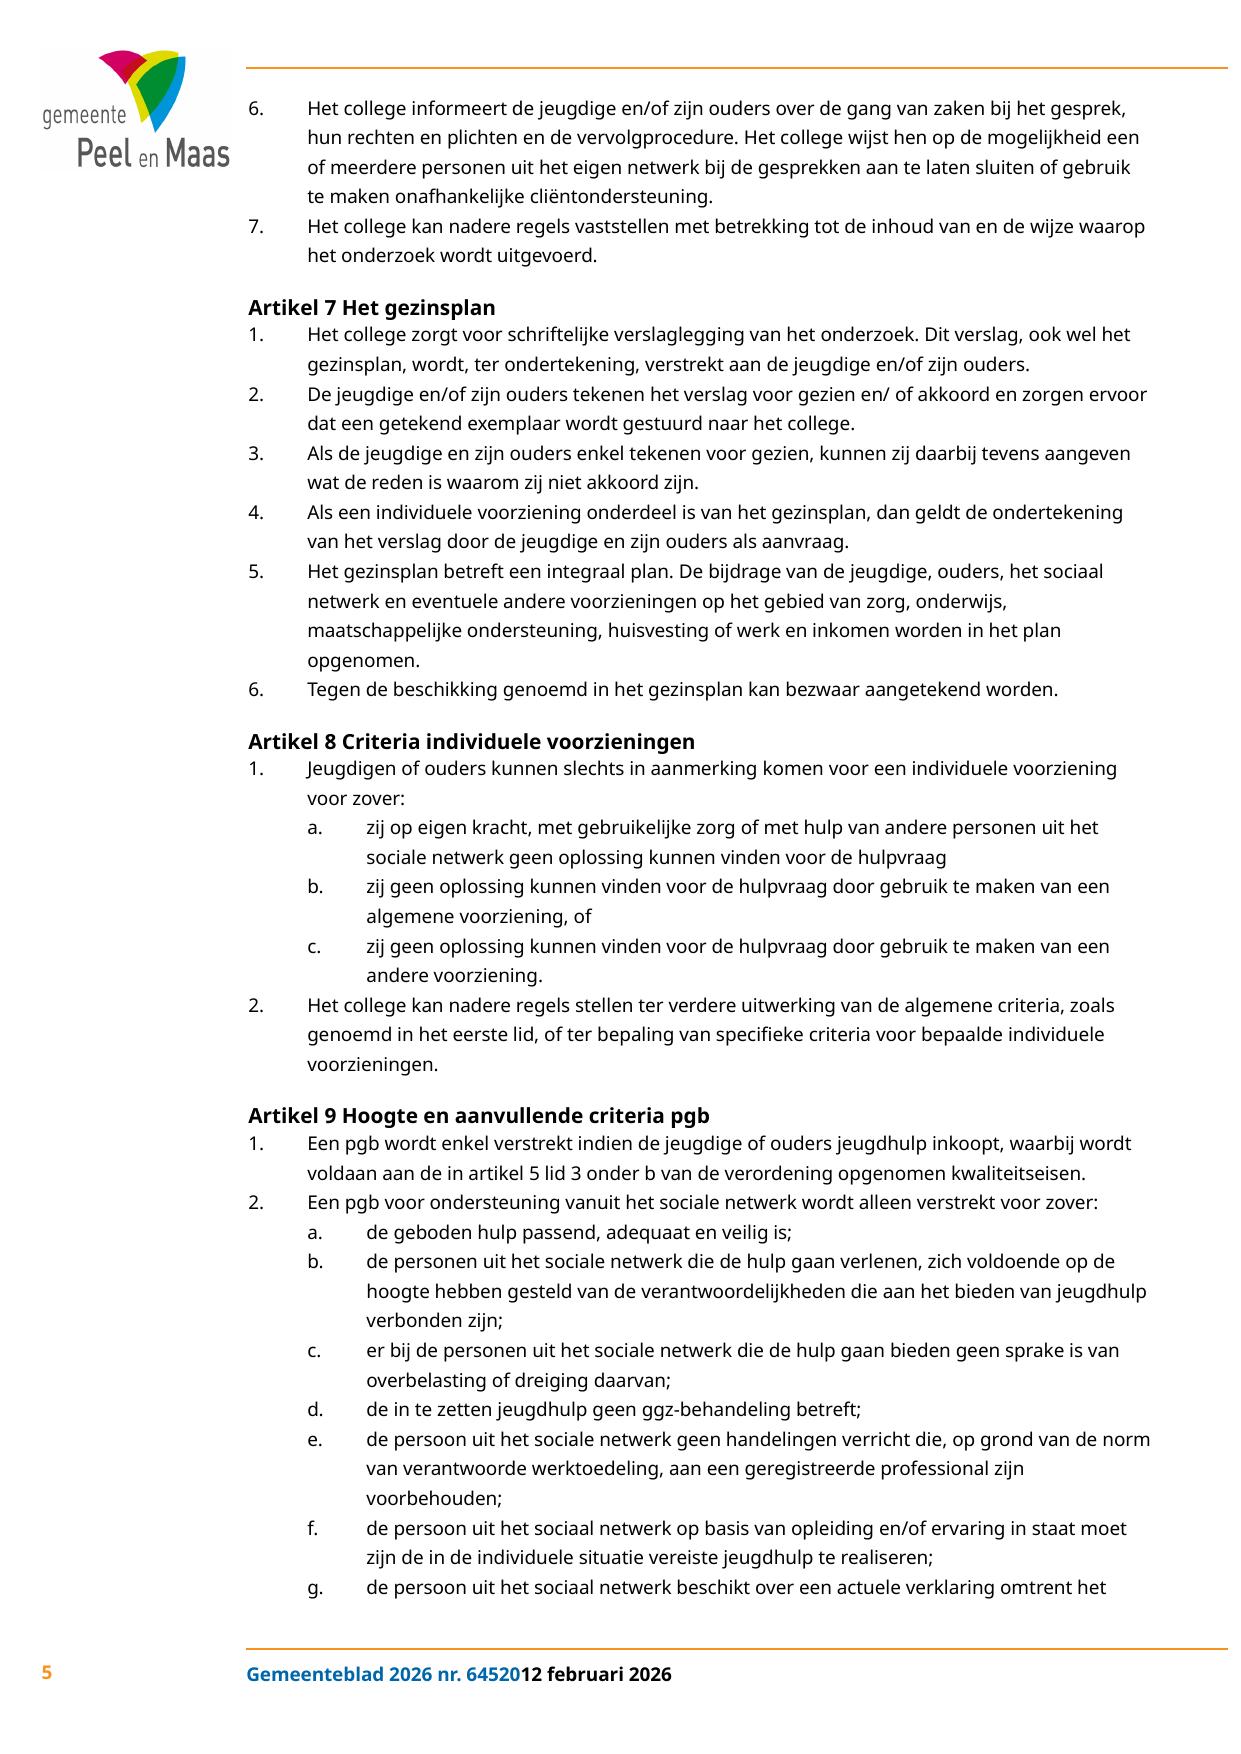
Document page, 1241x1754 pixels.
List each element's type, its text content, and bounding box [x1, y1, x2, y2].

list zij op eigen kracht, met gebruikelijke zorg of met hulp van andere personen uit het sociale netwerk geen oplossing kunnen vinden voor de hulpvraag [307, 814, 1152, 870]
text Artikel 9 Hoogte en aanvullende criteria pgb [248, 1102, 1152, 1130]
list Het college kan nadere regels vaststellen met betrekking tot de inhoud van en de wijze waarop het onderzoek wordt uitgevoerd. [248, 213, 1152, 268]
list Het gezinsplan betreft een integraal plan. De bijdrage van de jeugdige, ouders, het sociaal netwerk en eventuele andere voorzieningen op het gebied van zorg, onderwijs, maatschappelijke ondersteuning, huisvesting of werk en inkomen worden in het plan opgenomen. [248, 558, 1152, 673]
list Als een individuele voorziening onderdeel is van het gezinsplan, dan geldt de ondertekening van het verslag door de jeugdige en zijn ouders als aanvraag. [248, 499, 1152, 554]
list de personen uit het sociale netwerk die de hulp gaan verlenen, zich voldoende op de hoogte hebben gesteld van de verantwoordelijkheden die aan het bieden van jeugdhulp verbonden zijn; [307, 1248, 1152, 1333]
list Een pgb wordt enkel verstrekt indien de jeugdige of ouders jeugdhulp inkoopt, waarbij wordt voldaan aan de in artikel 5 lid 3 onder b van de verordening opgenomen kwaliteitseisen. [248, 1130, 1152, 1185]
list Het college informeert de jeugdige en/of zijn ouders over de gang van zaken bij het gesprek, hun rechten en plichten en de vervolgprocedure. Het college wijst hen op de mogelijkheid een of meerdere personen uit het eigen netwerk bij de gesprekken aan te laten sluiten of gebruik te maken onafhankelijke cliëntondersteuning. [248, 95, 1152, 209]
list Als de jeugdige en zijn ouders enkel tekenen voor gezien, kunnen zij daarbij tevens aangeven wat de reden is waarom zij niet akkoord zijn. [248, 440, 1152, 495]
list Het college zorgt voor schriftelijke verslaglegging van het onderzoek. Dit verslag, ook wel het gezinsplan, wordt, ter ondertekening, verstrekt aan de jeugdige en/of zijn ouders. [248, 322, 1152, 377]
list de persoon uit het sociaal netwerk beschikt over een actuele verklaring omtrent het [307, 1574, 1152, 1599]
list De jeugdige en/of zijn ouders tekenen het verslag voor gezien en/ of akkoord en zorgen ervoor dat een getekend exemplaar wordt gestuurd naar het college. [248, 381, 1152, 436]
list Jeugdigen of ouders kunnen slechts in aanmerking komen voor een individuele voorziening voor zover: [248, 755, 1152, 811]
picture [41, 47, 231, 172]
list zij geen oplossing kunnen vinden voor de hulpvraag door gebruik te maken van een andere voorziening. [307, 933, 1152, 988]
list de in te zetten jeugdhulp geen ggz-behandeling betreft; [307, 1396, 1152, 1422]
text Artikel 8 Criteria individuele voorzieningen [248, 727, 1152, 755]
text Artikel 7 Het gezinsplan [248, 293, 1152, 322]
list Het college kan nadere regels stellen ter verdere uitwerking van de algemene criteria, zoals genoemd in het eerste lid, of ter bepaling van specifieke criteria voor bepaalde individuele voorzieningen. [248, 992, 1152, 1077]
list er bij de personen uit het sociale netwerk die de hulp gaan bieden geen sprake is van overbelasting of dreiging daarvan; [307, 1337, 1152, 1392]
list de geboden hulp passend, adequaat en veilig is; [307, 1219, 1152, 1244]
list de persoon uit het sociaal netwerk op basis van opleiding en/of ervaring in staat moet zijn de in de individuele situatie vereiste jeugdhulp te realiseren; [307, 1515, 1152, 1570]
list de persoon uit het sociale netwerk geen handelingen verricht die, op grond van de norm van verantwoorde werktoedeling, aan een geregistreerde professional zijn voorbehouden; [307, 1426, 1152, 1511]
list zij geen oplossing kunnen vinden voor de hulpvraag door gebruik te maken van een algemene voorziening, of [307, 874, 1152, 929]
list Tegen de beschikking genoemd in het gezinsplan kan bezwaar aangetekend worden. [248, 677, 1152, 702]
list Een pgb voor ondersteuning vanuit het sociale netwerk wordt alleen verstrekt voor zover: [248, 1189, 1152, 1215]
